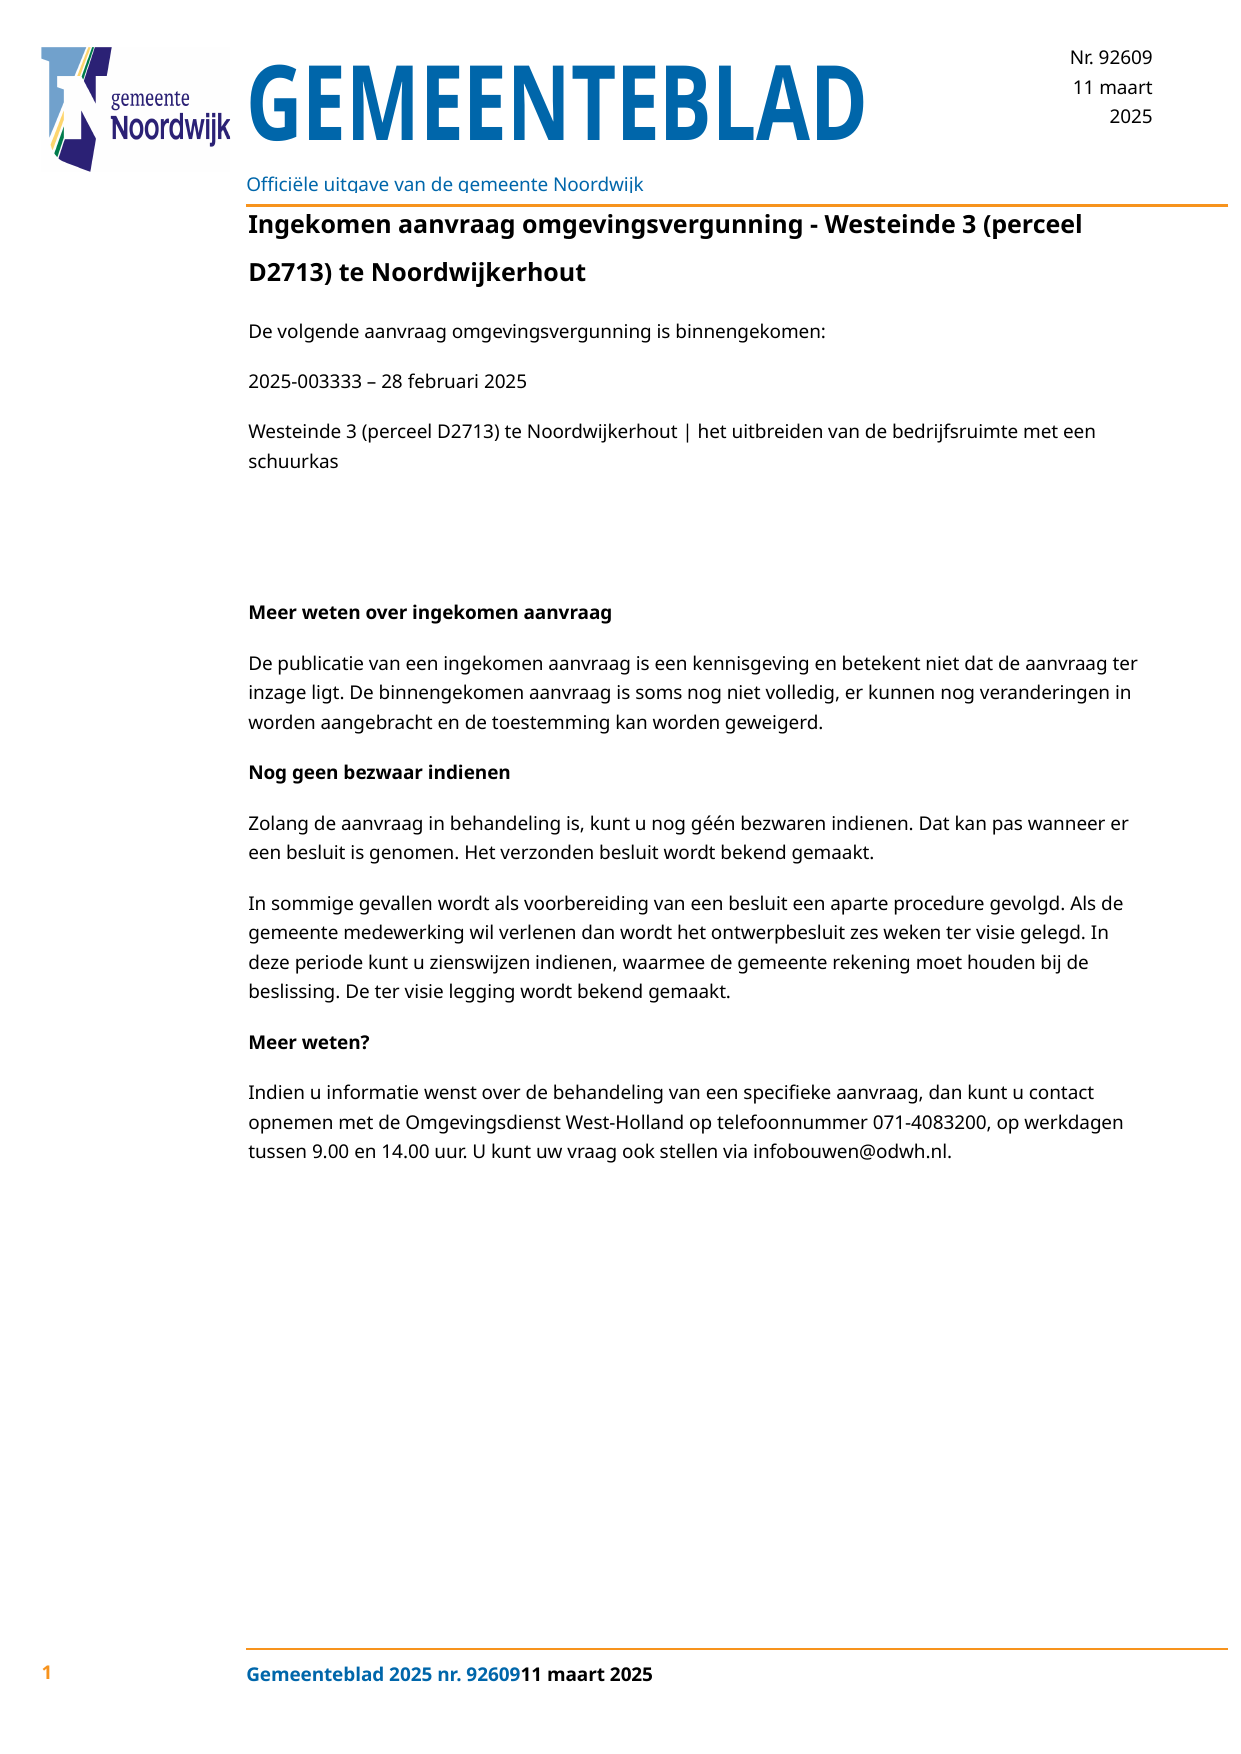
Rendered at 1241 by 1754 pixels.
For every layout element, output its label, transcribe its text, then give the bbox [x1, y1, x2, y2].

text De publicatie van een ingekomen aanvraag is een kennisgeving en betekent niet dat de aanvraag ter inzage ligt. De binnengekomen aanvraag is soms nog niet volledig, er kunnen nog veranderingen in worden aangebracht en de toestemming kan worden geweigerd. [248, 650, 1152, 735]
text De volgende aanvraag omgevingsvergunning is binnengekomen: [248, 318, 1152, 344]
text Westeinde 3 (perceel D2713) te Noordwijkerhout | het uitbreiden van de bedrijfsruimte met een schuurkas [248, 419, 1152, 474]
text In sommige gevallen wordt als voorbereiding van een besluit een aparte procedure gevolgd. Als de gemeente medewerking wil verlenen dan wordt het ontwerpbesluit zes weken ter visie gelegd. In deze periode kunt u zienswijzen indienen, waarmee de gemeente rekening moet houden bij de beslissing. De ter visie legging wordt bekend gemaakt. [248, 890, 1152, 1004]
text Nog geen bezwaar indienen [248, 759, 1152, 785]
picture [41, 47, 231, 172]
text Ingekomen aanvraag omgevingsvergunning - Westeinde 3 (perceel D2713) te Noordwijkerhout [248, 207, 1152, 288]
text 2025-003333 – 28 februari 2025 [248, 368, 1152, 394]
text Meer weten? [248, 1029, 1152, 1055]
text Indien u informatie wenst over de behandeling van een specifieke aanvraag, dan kunt u contact opnemen met de Omgevingsdienst West-Holland op telefoonnummer 071-4083200, op werkdagen tussen 9.00 en 14.00 uur. U kunt uw vraag ook stellen via infobouwen@odwh.nl. [248, 1079, 1152, 1164]
text Meer weten over ingekomen aanvraag [248, 599, 1152, 625]
text Zolang de aanvraag in behandeling is, kunt u nog géén bezwaren indienen. Dat kan pas wanneer er een besluit is genomen. Het verzonden besluit wordt bekend gemaakt. [248, 810, 1152, 865]
